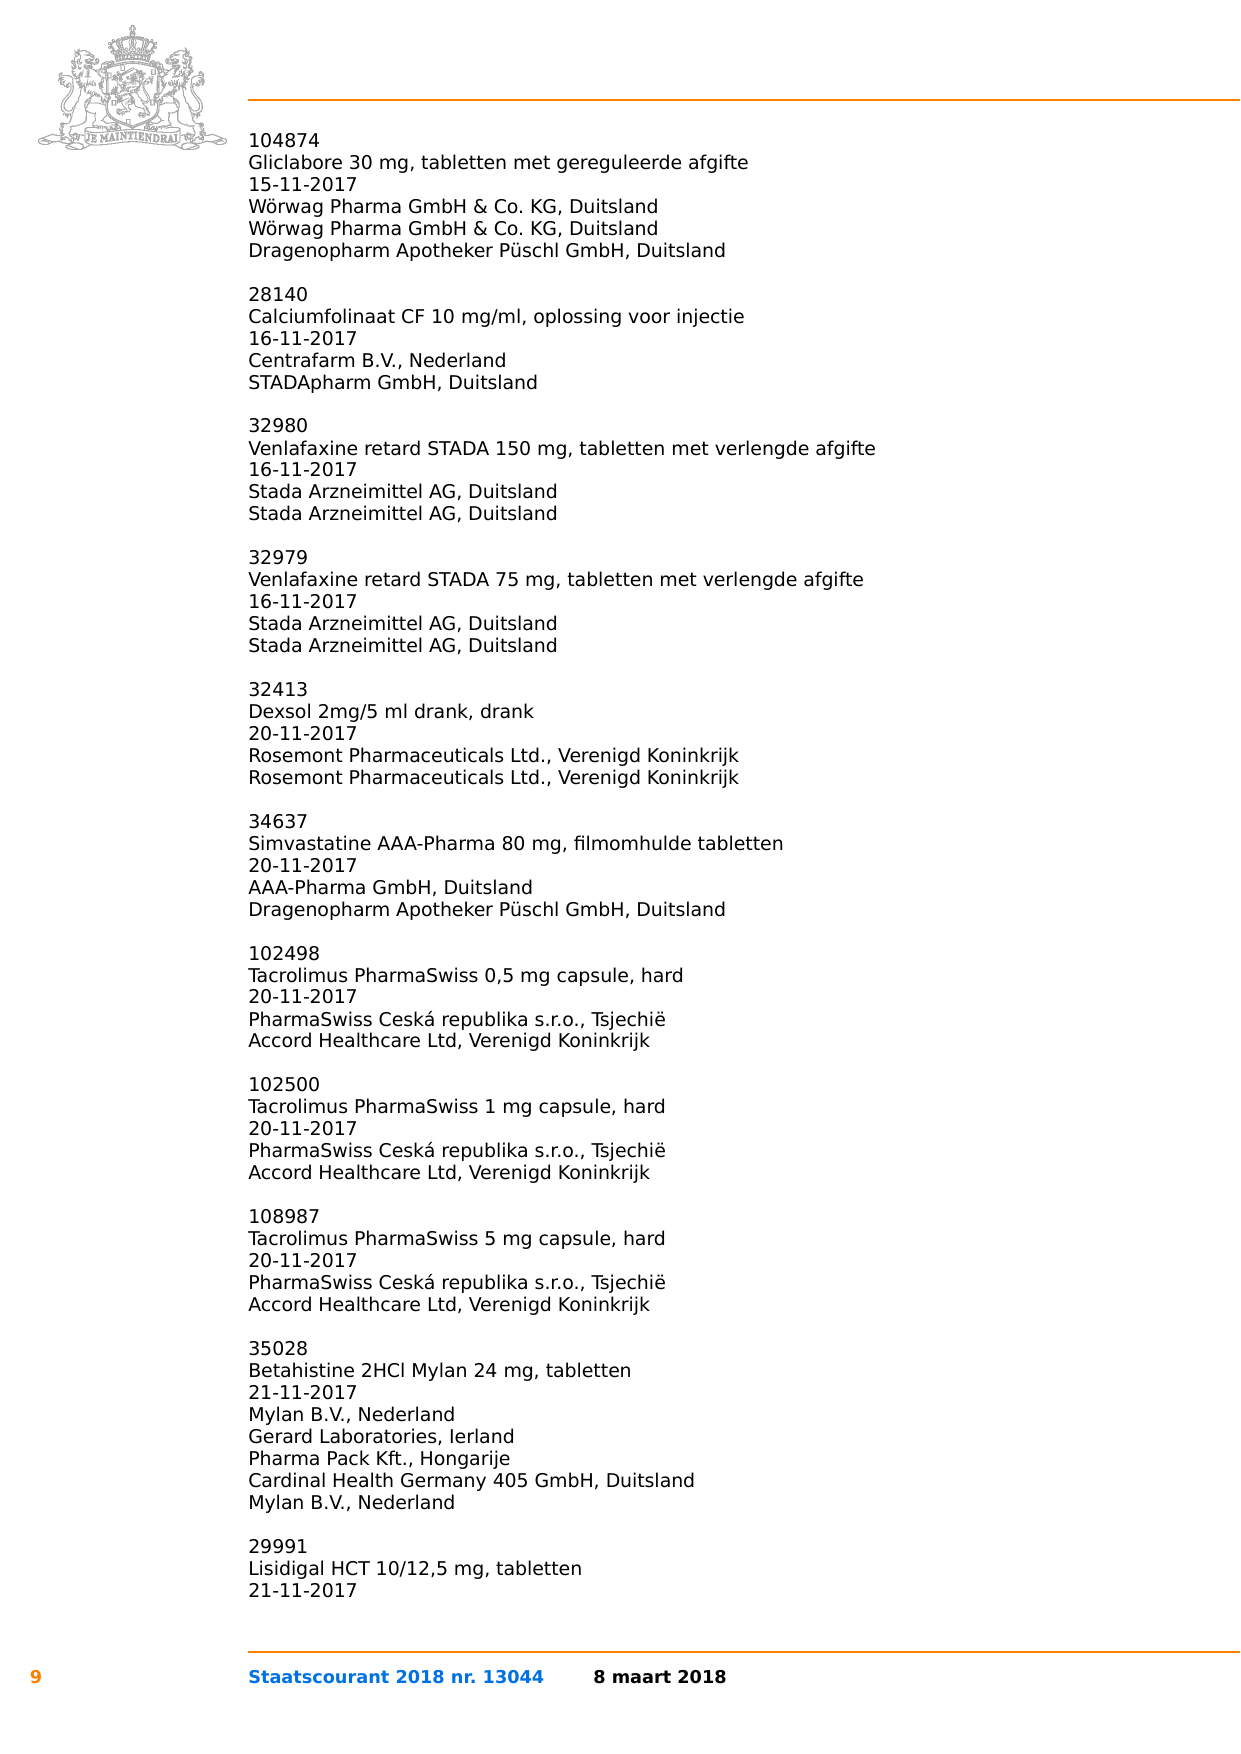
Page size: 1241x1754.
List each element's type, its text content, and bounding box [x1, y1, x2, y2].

text AAA-Pharma GmbH, Duitsland [248, 877, 1163, 899]
text Stada Arzneimittel AG, Duitsland [248, 613, 1163, 635]
text PharmaSwiss Ceská republika s.r.o., Tsjechië [248, 1008, 1163, 1030]
text PharmaSwiss Ceská republika s.r.o., Tsjechië [248, 1272, 1163, 1294]
text Rosemont Pharmaceuticals Ltd., Verenigd Koninkrijk [248, 745, 1163, 767]
text 20-11-2017 [248, 855, 1163, 877]
text Dexsol 2mg/5 ml drank, drank [248, 701, 1163, 723]
text Tacrolimus PharmaSwiss 0,5 mg capsule, hard [248, 964, 1163, 986]
text PharmaSwiss Ceská republika s.r.o., Tsjechië [248, 1140, 1163, 1162]
text 16-11-2017 [248, 591, 1163, 613]
text 108987 [248, 1206, 1163, 1228]
text Centrafarm B.V., Nederland [248, 349, 1163, 372]
text 16-11-2017 [248, 328, 1163, 349]
text 102498 [248, 942, 1163, 964]
picture [38, 25, 227, 150]
text Venlafaxine retard STADA 75 mg, tabletten met verlengde afgifte [248, 569, 1163, 591]
text Lisidigal HCT 10/12,5 mg, tabletten [248, 1557, 1163, 1579]
text Calciumfolinaat CF 10 mg/ml, oplossing voor injectie [248, 306, 1163, 328]
text Gerard Laboratories, Ierland [248, 1426, 1163, 1448]
text 16-11-2017 [248, 459, 1163, 481]
text Venlafaxine retard STADA 150 mg, tabletten met verlengde afgifte [248, 437, 1163, 459]
text Tacrolimus PharmaSwiss 5 mg capsule, hard [248, 1228, 1163, 1250]
text 28140 [248, 284, 1163, 306]
text Wörwag Pharma GmbH & Co. KG, Duitsland [248, 196, 1163, 218]
text Cardinal Health Germany 405 GmbH, Duitsland [248, 1470, 1163, 1492]
text Mylan B.V., Nederland [248, 1492, 1163, 1514]
text Stada Arzneimittel AG, Duitsland [248, 481, 1163, 503]
text 20-11-2017 [248, 1118, 1163, 1140]
text 21-11-2017 [248, 1382, 1163, 1404]
text 15-11-2017 [248, 174, 1163, 196]
text Wörwag Pharma GmbH & Co. KG, Duitsland [248, 218, 1163, 240]
text Accord Healthcare Ltd, Verenigd Koninkrijk [248, 1294, 1163, 1316]
text 29991 [248, 1536, 1163, 1557]
text 32979 [248, 547, 1163, 569]
text 21-11-2017 [248, 1579, 1163, 1601]
text 32413 [248, 679, 1163, 701]
text 102500 [248, 1074, 1163, 1096]
text Simvastatine AAA-Pharma 80 mg, filmomhulde tabletten [248, 833, 1163, 855]
text Pharma Pack Kft., Hongarije [248, 1448, 1163, 1470]
text Tacrolimus PharmaSwiss 1 mg capsule, hard [248, 1096, 1163, 1118]
text Dragenopharm Apotheker Püschl GmbH, Duitsland [248, 240, 1163, 262]
text Stada Arzneimittel AG, Duitsland [248, 503, 1163, 525]
text Accord Healthcare Ltd, Verenigd Koninkrijk [248, 1030, 1163, 1052]
text Betahistine 2HCl Mylan 24 mg, tabletten [248, 1360, 1163, 1382]
text Dragenopharm Apotheker Püschl GmbH, Duitsland [248, 899, 1163, 921]
text 104874 [248, 130, 1163, 152]
text Stada Arzneimittel AG, Duitsland [248, 635, 1163, 657]
text Rosemont Pharmaceuticals Ltd., Verenigd Koninkrijk [248, 767, 1163, 789]
text 32980 [248, 415, 1163, 437]
text 34637 [248, 811, 1163, 833]
text Accord Healthcare Ltd, Verenigd Koninkrijk [248, 1162, 1163, 1184]
text STADApharm GmbH, Duitsland [248, 372, 1163, 393]
text Mylan B.V., Nederland [248, 1404, 1163, 1426]
text 20-11-2017 [248, 986, 1163, 1008]
text 20-11-2017 [248, 723, 1163, 745]
text 35028 [248, 1338, 1163, 1360]
text Gliclabore 30 mg, tabletten met gereguleerde afgifte [248, 152, 1163, 174]
text 20-11-2017 [248, 1250, 1163, 1272]
